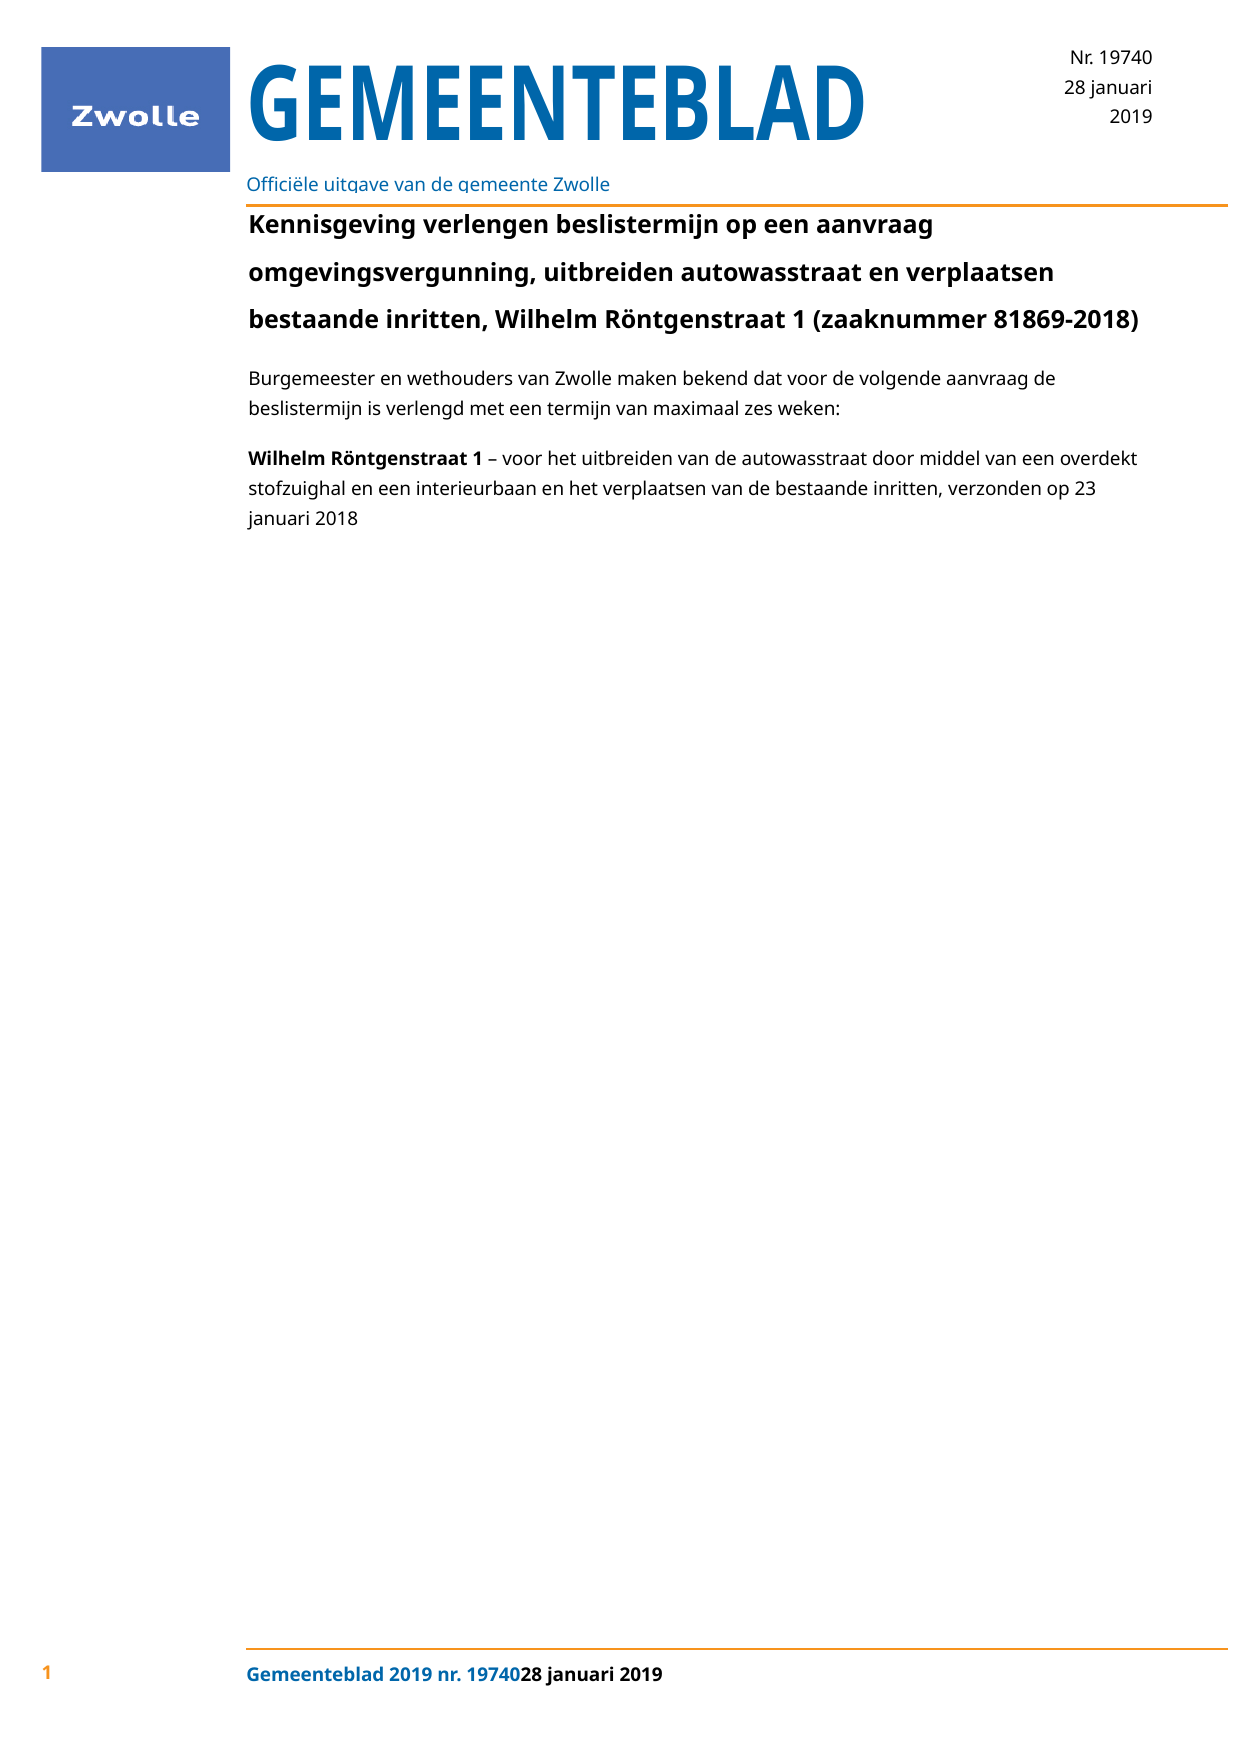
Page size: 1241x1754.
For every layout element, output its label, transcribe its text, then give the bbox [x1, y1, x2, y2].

text Burgemeester en wethouders van Zwolle maken bekend dat voor de volgende aanvraag de beslistermijn is verlengd met een termijn van maximaal zes weken: [248, 366, 1152, 421]
text Wilhelm Röntgenstraat 1 – voor het uitbreiden van de autowasstraat door middel van een overdekt stofzuighal en een interieurbaan en het verplaatsen van de bestaande inritten, verzonden op 23 januari 2018 [248, 446, 1152, 530]
text Kennisgeving verlengen beslistermijn op een aanvraag omgevingsvergunning, uitbreiden autowasstraat en verplaatsen bestaande inritten, Wilhelm Röntgenstraat 1 (zaaknummer 81869-2018) [248, 207, 1152, 336]
picture [41, 47, 231, 172]
